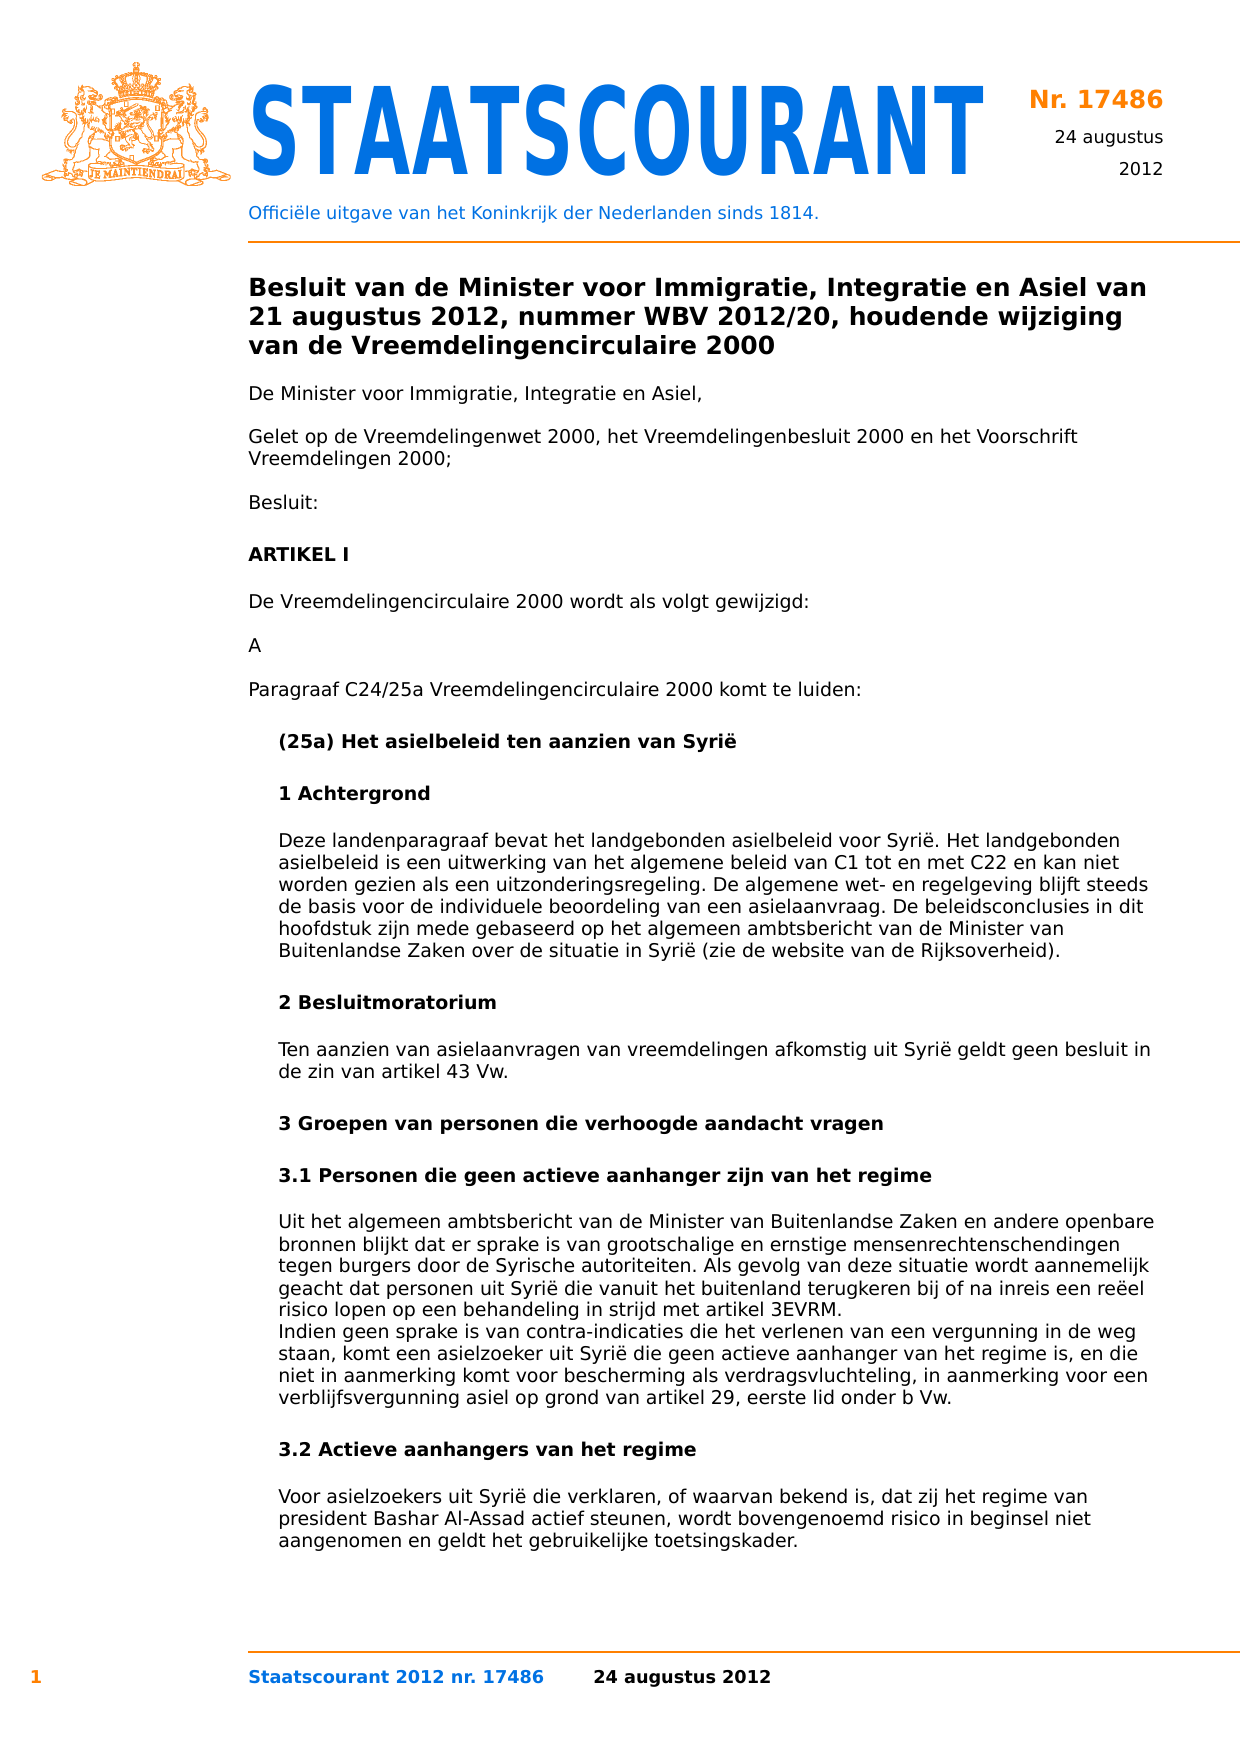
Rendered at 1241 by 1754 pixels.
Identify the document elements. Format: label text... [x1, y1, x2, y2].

text Paragraaf C24/25a Vreemdelingencirculaire 2000 komt te luiden: [248, 679, 1163, 701]
subtitle 1 Achtergrond [278, 783, 1163, 805]
text De Vreemdelingencirculaire 2000 wordt als volgt gewijzigd: [248, 591, 1163, 613]
table_header STAATSCOURANT [248, 62, 998, 203]
subtitle 3.1 Personen die geen actieve aanhanger zijn van het regime [278, 1164, 1163, 1186]
text Besluit: [248, 492, 1163, 514]
table_cell Officiële uitgave van het Koninkrijk der Nederlanden sinds 1814. [248, 203, 1240, 241]
subtitle 3 Groepen van personen die verhoogde aandacht vragen [278, 1112, 1163, 1134]
text A [248, 635, 1163, 657]
text Deze landenparagraaf bevat het landgebonden asielbeleid voor Syrië. Het landgebonden asielbeleid is een uitwerking van het algemene beleid van C1 tot en met C22 en kan niet worden gezien als een uitzonderingsregeling. De algemene wet- en regelgeving blijft steeds de basis voor de individuele beoordeling van een asielaanvraag. De beleidsconclusies in dit hoofdstuk zijn mede gebaseerd op het algemeen ambtsbericht van de Minister van Buitenlandse Zaken over de situatie in Syrië (zie de website van de Rijksoverheid). [278, 830, 1163, 962]
table_cell 24 augustus [998, 121, 1240, 153]
subtitle (25a) Het asielbeleid ten aanzien van Syrië [278, 731, 1163, 753]
subtitle ARTIKEL I [248, 544, 1163, 566]
text Voor asielzoekers uit Syrië die verklaren, of waarvan bekend is, dat zij het regime van president Bashar Al-Assad actief steunen, wordt bovengenoemd risico in beginsel niet aangenomen en geldt het gebruikelijke toetsingskader. [278, 1486, 1163, 1552]
subtitle 3.2 Actieve aanhangers van het regime [278, 1439, 1163, 1461]
text Ten aanzien van asielaanvragen van vreemdelingen afkomstig uit Syrië geldt geen besluit in de zin van artikel 43 Vw. [278, 1038, 1163, 1082]
table_header [25, 62, 248, 241]
table_cell 2012 [998, 153, 1240, 203]
text De Minister voor Immigratie, Integratie en Asiel, [248, 382, 1163, 404]
text Uit het algemeen ambtsbericht van de Minister van Buitenlandse Zaken en andere openbare bronnen blijkt dat er sprake is van grootschalige en ernstige mensenrechtenschendingen tegen burgers door de Syrische autoriteiten. Als gevolg van deze situatie wordt aannemelijk geacht dat personen uit Syrië die vanuit het buitenland terugkeren bij of na inreis een reëel risico lopen op een behandeling in strijd met artikel 3EVRM. [278, 1211, 1163, 1321]
text Gelet op de Vreemdelingenwet 2000, het Vreemdelingenbesluit 2000 en het Voorschrift Vreemdelingen 2000; [248, 426, 1163, 470]
text Indien geen sprake is van contra-indicaties die het verlenen van een vergunning in de weg staan, komt een asielzoeker uit Syrië die geen actieve aanhanger van het regime is, en die niet in aanmerking komt voor bescherming als verdragsvluchteling, in aanmerking voor een verblijfsvergunning asiel op grond van artikel 29, eerste lid onder b Vw. [278, 1321, 1163, 1409]
subtitle Besluit van de Minister voor Immigratie, Integratie en Asiel van 21 augustus 2012, nummer WBV 2012/20, houdende wijziging van de Vreemdelingencirculaire 2000 [248, 273, 1163, 361]
subtitle 2 Besluitmoratorium [278, 992, 1163, 1013]
table_header Nr. 17486 [998, 62, 1240, 121]
picture [41, 62, 231, 186]
